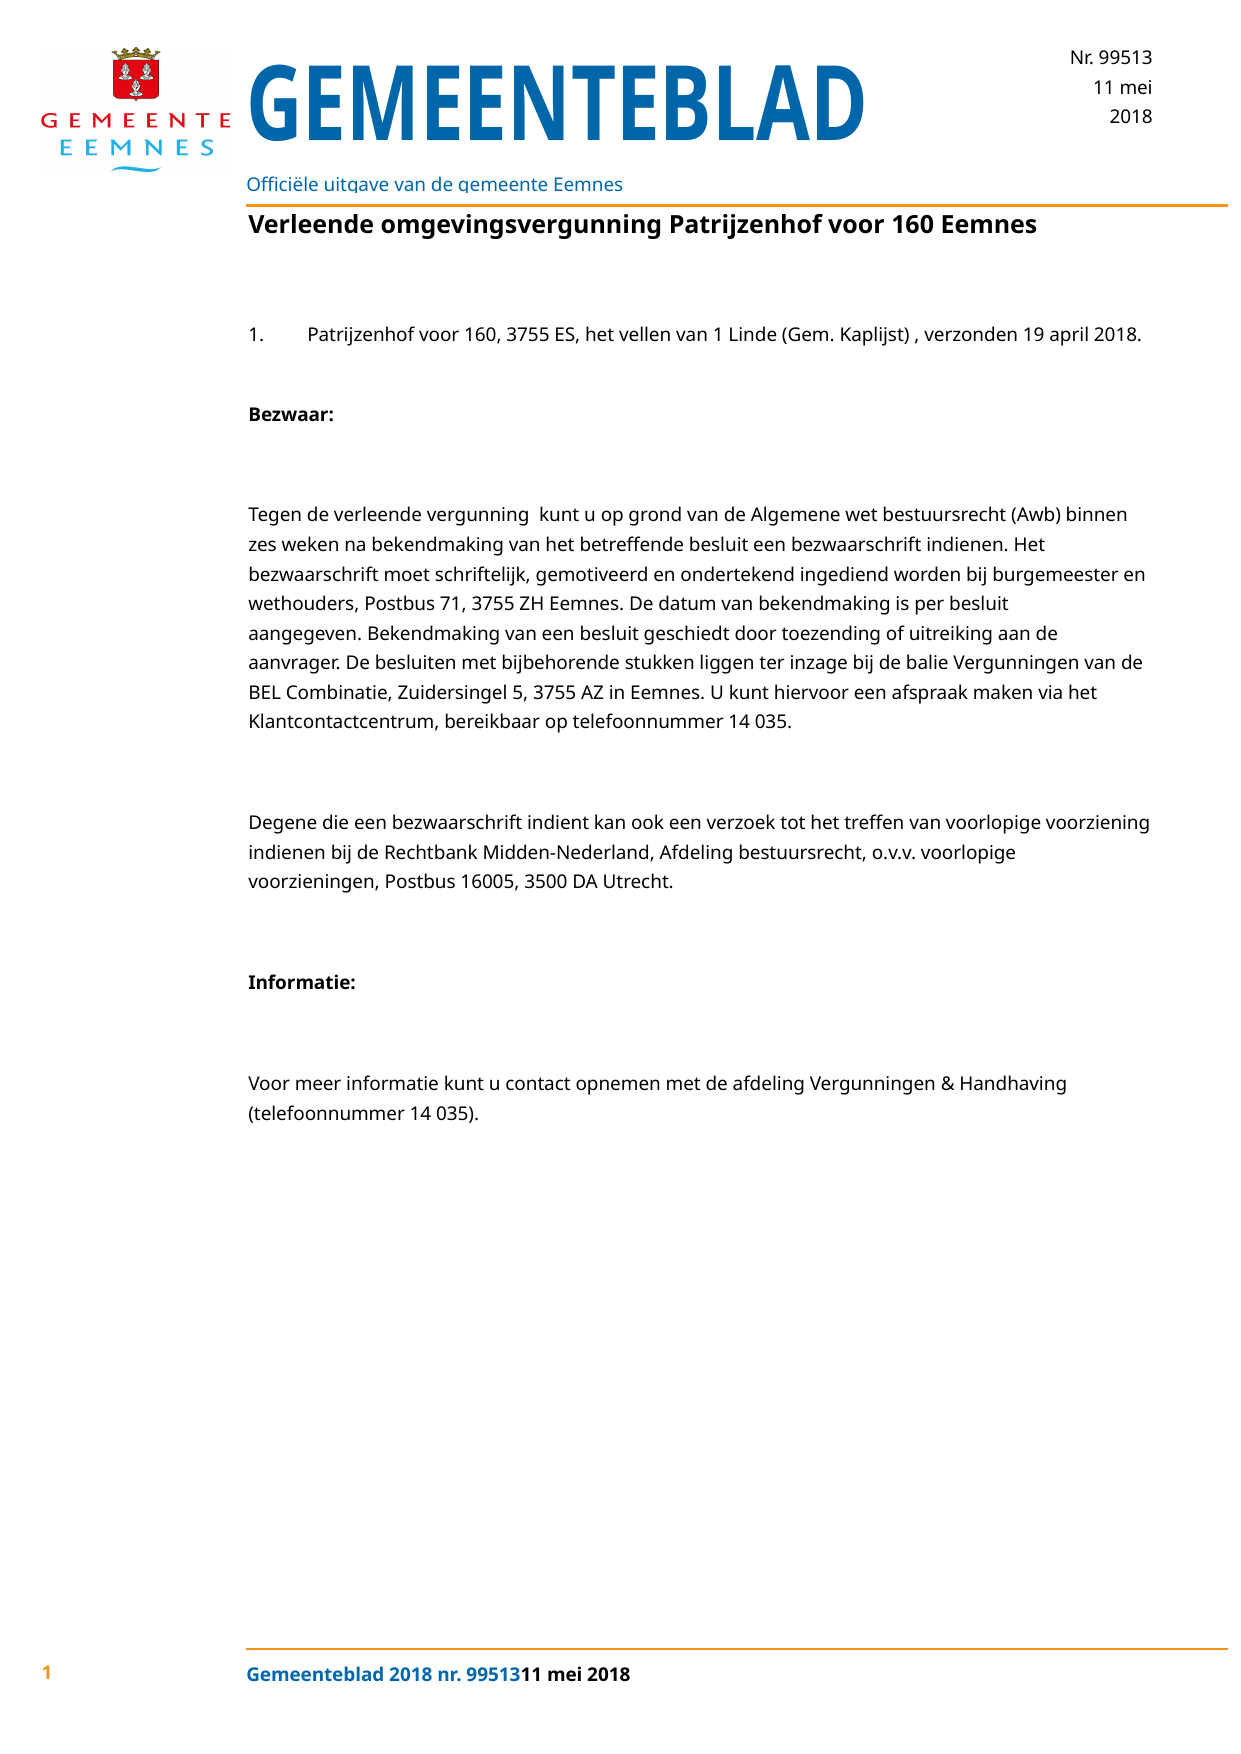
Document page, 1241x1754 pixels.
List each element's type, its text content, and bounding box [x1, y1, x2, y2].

picture [41, 47, 231, 172]
text Tegen de verleende vergunning kunt u op grond van de Algemene wet bestuursrecht (Awb) binnen zes weken na bekendmaking van het betreffende besluit een bezwaarschrift indienen. Het bezwaarschrift moet schriftelijk, gemotiveerd en ondertekend ingediend worden bij burgemeester en wethouders, Postbus 71, 3755 ZH Eemnes. De datum van bekendmaking is per besluit aangegeven. Bekendmaking van een besluit geschiedt door toezending of uitreiking aan de aanvrager. De besluiten met bijbehorende stukken liggen ter inzage bij de balie Vergunningen van de BEL Combinatie, Zuidersingel 5, 3755 AZ in Eemnes. U kunt hiervoor een afspraak maken via het Klantcontactcentrum, bereikbaar op telefoonnummer 14 035. [248, 502, 1152, 734]
text Degene die een bezwaarschrift indient kan ook een verzoek tot het treffen van voorlopige voorziening indienen bij de Rechtbank Midden-Nederland, Afdeling bestuursrecht, o.v.v. voorlopige voorzieningen, Postbus 16005, 3500 DA Utrecht. [248, 809, 1152, 894]
list Patrijzenhof voor 160, 3755 ES, het vellen van 1 Linde (Gem. Kaplijst) , verzonden 19 april 2018. [248, 321, 1152, 346]
text Bezwaar: [248, 401, 1152, 426]
text Voor meer informatie kunt u contact opnemen met de afdeling Vergunningen & Handhaving (telefoonnummer 14 035). [248, 1070, 1152, 1126]
text Informatie: [248, 969, 1152, 995]
text Verleende omgevingsvergunning Patrijzenhof voor 160 Eemnes [248, 207, 1152, 241]
